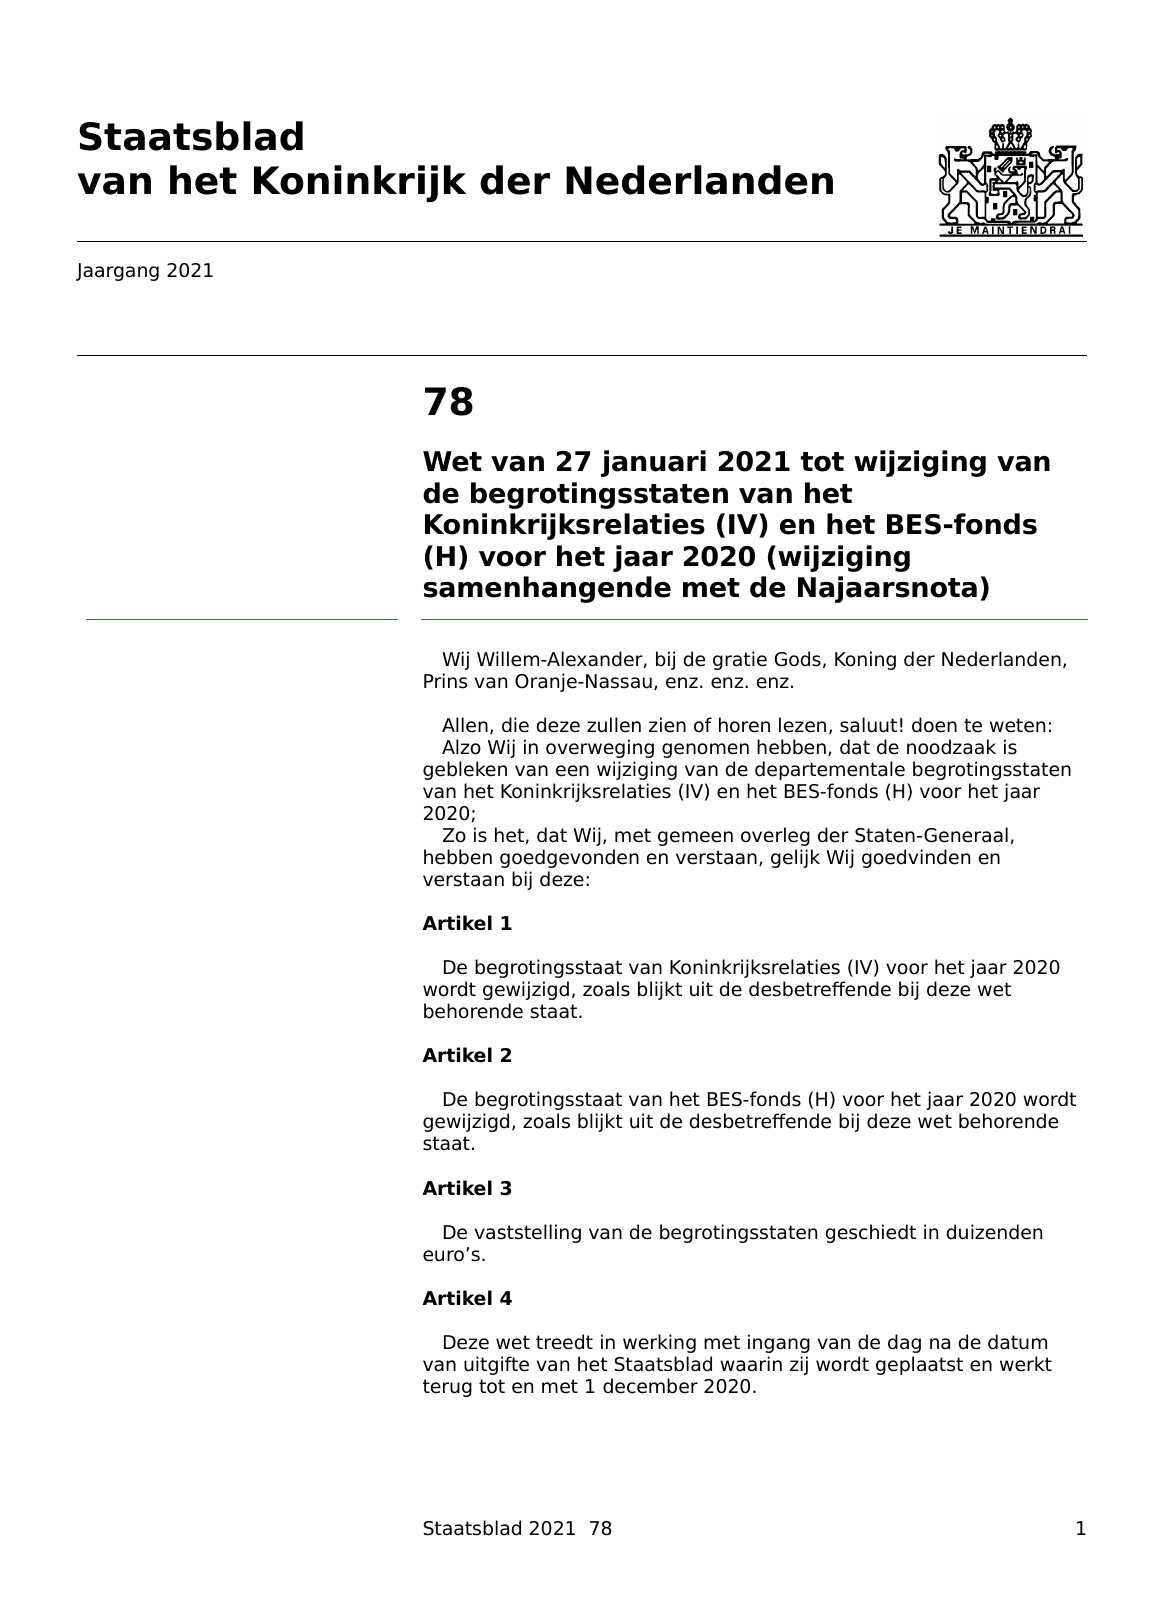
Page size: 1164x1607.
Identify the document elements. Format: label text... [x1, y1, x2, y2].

text Allen, die deze zullen zien of horen lezen, saluut! doen te weten: [422, 715, 1087, 737]
table_cell Jaargang 2021 [77, 242, 1087, 355]
text De vaststelling van de begrotingsstaten geschiedt in duizenden euro’s. [422, 1222, 1087, 1266]
subtitle Artikel 1 [422, 913, 1087, 935]
text Deze wet treedt in werking met ingang van de dag na de datum van uitgifte van het Staatsblad waarin zij wordt geplaatst en werkt terug tot en met 1 december 2020. [422, 1332, 1087, 1398]
subtitle 78 [422, 381, 1087, 424]
text Zo is het, dat Wij, met gemeen overleg der Staten-Generaal, hebben goedgevonden en verstaan, gelijk Wij goedvinden en verstaan bij deze: [422, 825, 1087, 891]
subtitle Artikel 4 [422, 1288, 1087, 1310]
subtitle Artikel 2 [422, 1045, 1087, 1067]
text Alzo Wij in overweging genomen hebben, dat de noodzaak is gebleken van een wijziging van de departementale begrotingsstaten van het Koninkrijksrelaties (IV) en het BES-fonds (H) voor het jaar 2020; [422, 737, 1087, 825]
text De begrotingsstaat van het BES-fonds (H) voor het jaar 2020 wordt gewijzigd, zoals blijkt uit de desbetreffende bij deze wet behorende staat. [422, 1089, 1087, 1155]
picture [936, 115, 1087, 240]
table_header Staatsblad van het Koninkrijk der Nederlanden [77, 100, 886, 241]
text Wij Willem-Alexander, bij de gratie Gods, Koning der Nederlanden, Prins van Oranje-Nassau, enz. enz. enz. [422, 649, 1087, 693]
table_header [886, 100, 1087, 241]
subtitle Artikel 3 [422, 1177, 1087, 1199]
text De begrotingsstaat van Koninkrijksrelaties (IV) voor het jaar 2020 wordt gewijzigd, zoals blijkt uit de desbetreffende bij deze wet behorende staat. [422, 957, 1087, 1023]
text Wet van 27 januari 2021 tot wijziging van de begrotingsstaten van het Koninkrijksrelaties (IV) en het BES-fonds (H) voor het jaar 2020 (wijziging samenhangende met de Najaarsnota) [422, 447, 1087, 604]
